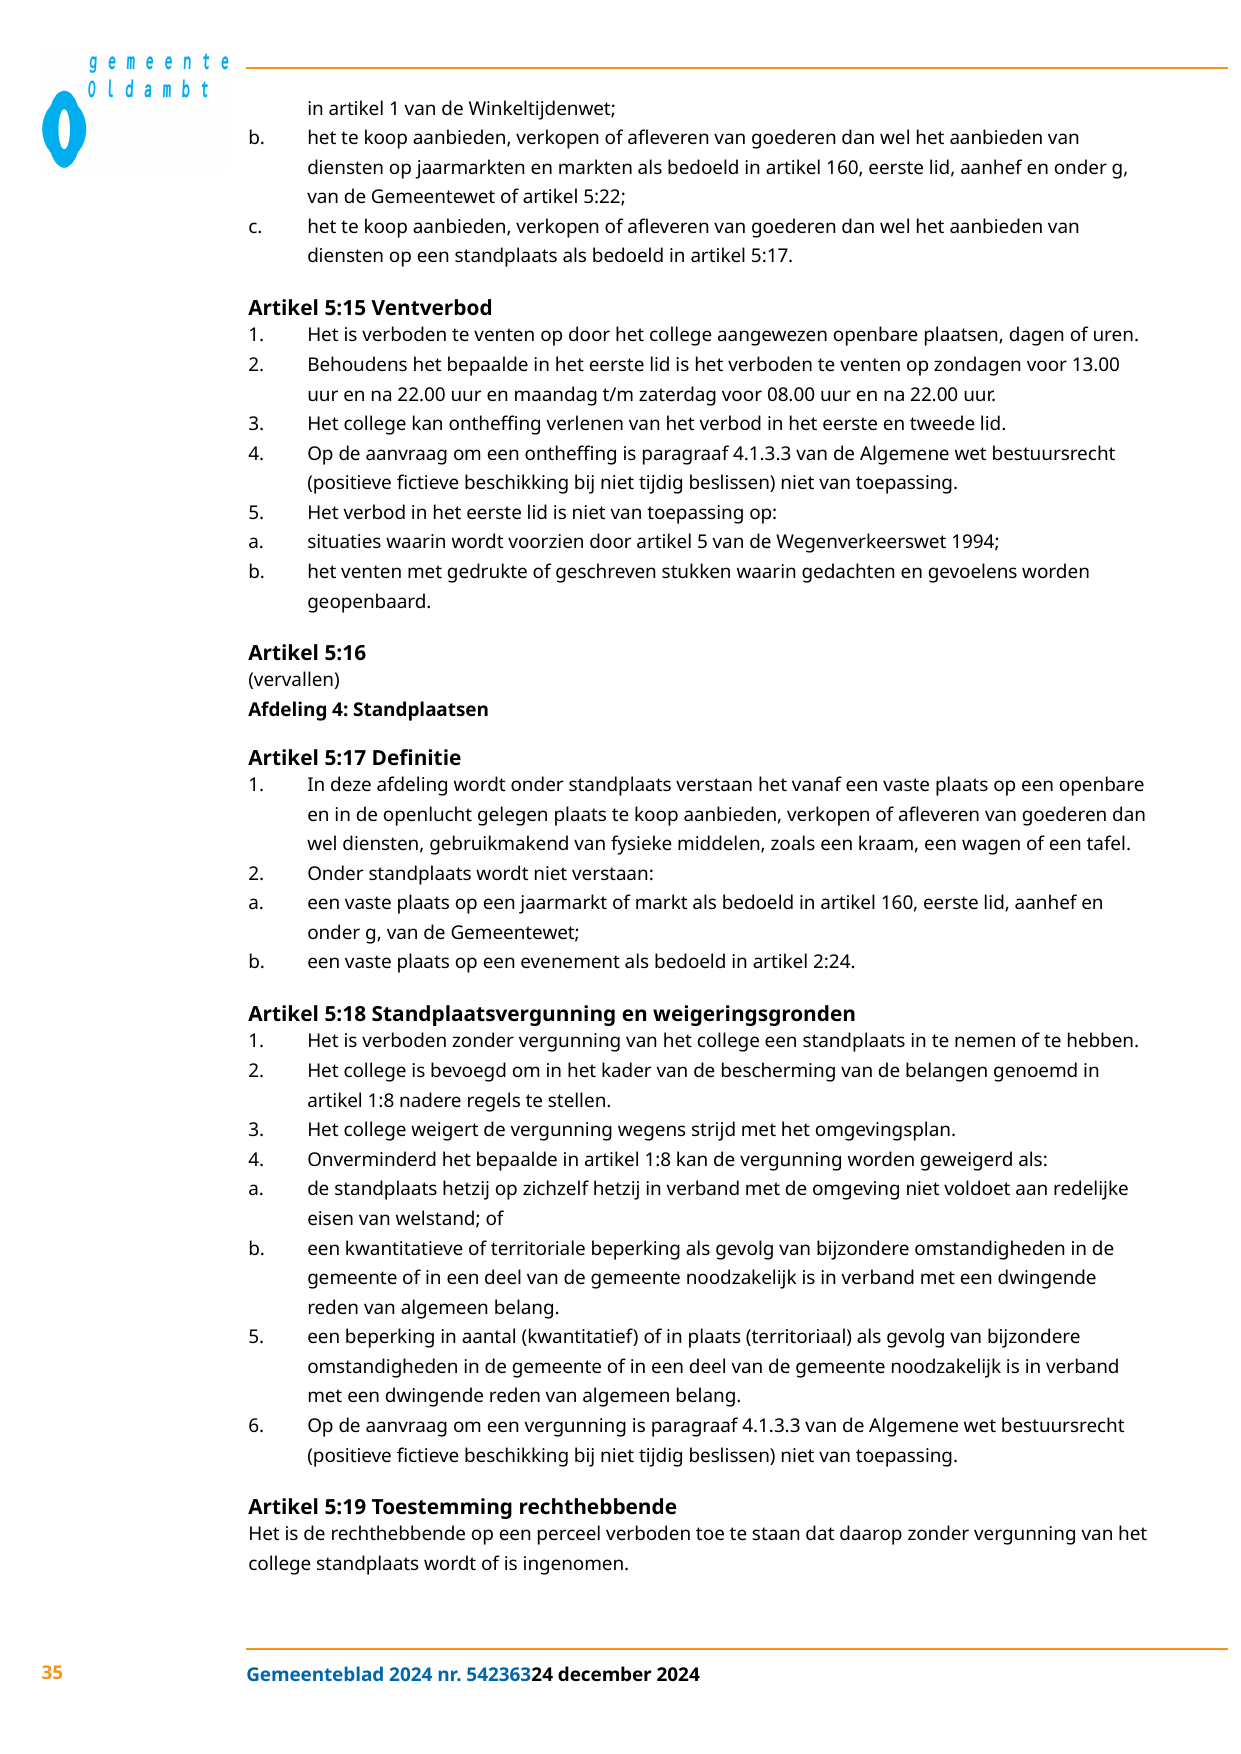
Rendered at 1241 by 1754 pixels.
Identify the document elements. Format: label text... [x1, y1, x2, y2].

list Het is verboden zonder vergunning van het college een standplaats in te nemen of te hebben. [248, 1028, 1152, 1053]
list Het college is bevoegd om in het kader van de bescherming van de belangen genoemd in artikel 1:8 nadere regels te stellen. [248, 1057, 1152, 1112]
list Het college kan ontheffing verlenen van het verbod in het eerste en tweede lid. [248, 410, 1152, 436]
list het te koop aanbieden, verkopen of afleveren van goederen dan wel het aanbieden van diensten op een standplaats als bedoeld in artikel 5:17. [248, 213, 1152, 268]
list een vaste plaats op een evenement als bedoeld in artikel 2:24. [248, 949, 1152, 974]
list een kwantitatieve of territoriale beperking als gevolg van bijzondere omstandigheden in de gemeente of in een deel van de gemeente noodzakelijk is in verband met een dwingende reden van algemeen belang. [248, 1235, 1152, 1319]
list Behoudens het bepaalde in het eerste lid is het verboden te venten op zondagen voor 13.00 uur en na 22.00 uur en maandag t/m zaterdag voor 08.00 uur en na 22.00 uur. [248, 351, 1152, 406]
list in artikel 1 van de Winkeltijdenwet; [248, 95, 1152, 121]
list een vaste plaats op een jaarmarkt of markt als bedoeld in artikel 160, eerste lid, aanhef en onder g, van de Gemeentewet; [248, 889, 1152, 945]
list Op de aanvraag om een ontheffing is paragraaf 4.1.3.3 van de Algemene wet bestuursrecht (positieve fictieve beschikking bij niet tijdig beslissen) niet van toepassing. [248, 440, 1152, 495]
text (vervallen) [248, 667, 1152, 692]
list Het verbod in het eerste lid is niet van toepassing op: [248, 499, 1152, 525]
text Artikel 5:16 [248, 638, 1152, 667]
list het te koop aanbieden, verkopen of afleveren van goederen dan wel het aanbieden van diensten op jaarmarkten en markten als bedoeld in artikel 160, eerste lid, aanhef en onder g, van de Gemeentewet of artikel 5:22; [248, 124, 1152, 209]
list In deze afdeling wordt onder standplaats verstaan het vanaf een vaste plaats op een openbare en in de openlucht gelegen plaats te koop aanbieden, verkopen of afleveren van goederen dan wel diensten, gebruikmakend van fysieke middelen, zoals een kraam, een wagen of een tafel. [248, 771, 1152, 856]
list Het college weigert de vergunning wegens strijd met het omgevingsplan. [248, 1116, 1152, 1142]
text Het is de rechthebbende op een perceel verboden toe te staan dat daarop zonder vergunning van het college standplaats wordt of is ingenomen. [248, 1521, 1152, 1576]
list Onverminderd het bepaalde in artikel 1:8 kan de vergunning worden geweigerd als: [248, 1146, 1152, 1172]
list Op de aanvraag om een vergunning is paragraaf 4.1.3.3 van de Algemene wet bestuursrecht (positieve fictieve beschikking bij niet tijdig beslissen) niet van toepassing. [248, 1412, 1152, 1467]
text Artikel 5:15 Ventverbod [248, 293, 1152, 322]
list het venten met gedrukte of geschreven stukken waarin gedachten en gevoelens worden geopenbaard. [248, 558, 1152, 613]
list Onder standplaats wordt niet verstaan: [248, 860, 1152, 886]
list situaties waarin wordt voorzien door artikel 5 van de Wegenverkeerswet 1994; [248, 529, 1152, 554]
list Het is verboden te venten op door het college aangewezen openbare plaatsen, dagen of uren. [248, 322, 1152, 347]
text Artikel 5:19 Toestemming rechthebbende [248, 1492, 1152, 1521]
text Artikel 5:18 Standplaatsvergunning en weigeringsgronden [248, 999, 1152, 1028]
text Afdeling 4: Standplaatsen [248, 696, 1152, 722]
picture [41, 47, 231, 172]
list een beperking in aantal (kwantitatief) of in plaats (territoriaal) als gevolg van bijzondere omstandigheden in de gemeente of in een deel van de gemeente noodzakelijk is in verband met een dwingende reden van algemeen belang. [248, 1323, 1152, 1408]
list de standplaats hetzij op zichzelf hetzij in verband met de omgeving niet voldoet aan redelijke eisen van welstand; of [248, 1176, 1152, 1231]
text Artikel 5:17 Definitie [248, 743, 1152, 771]
